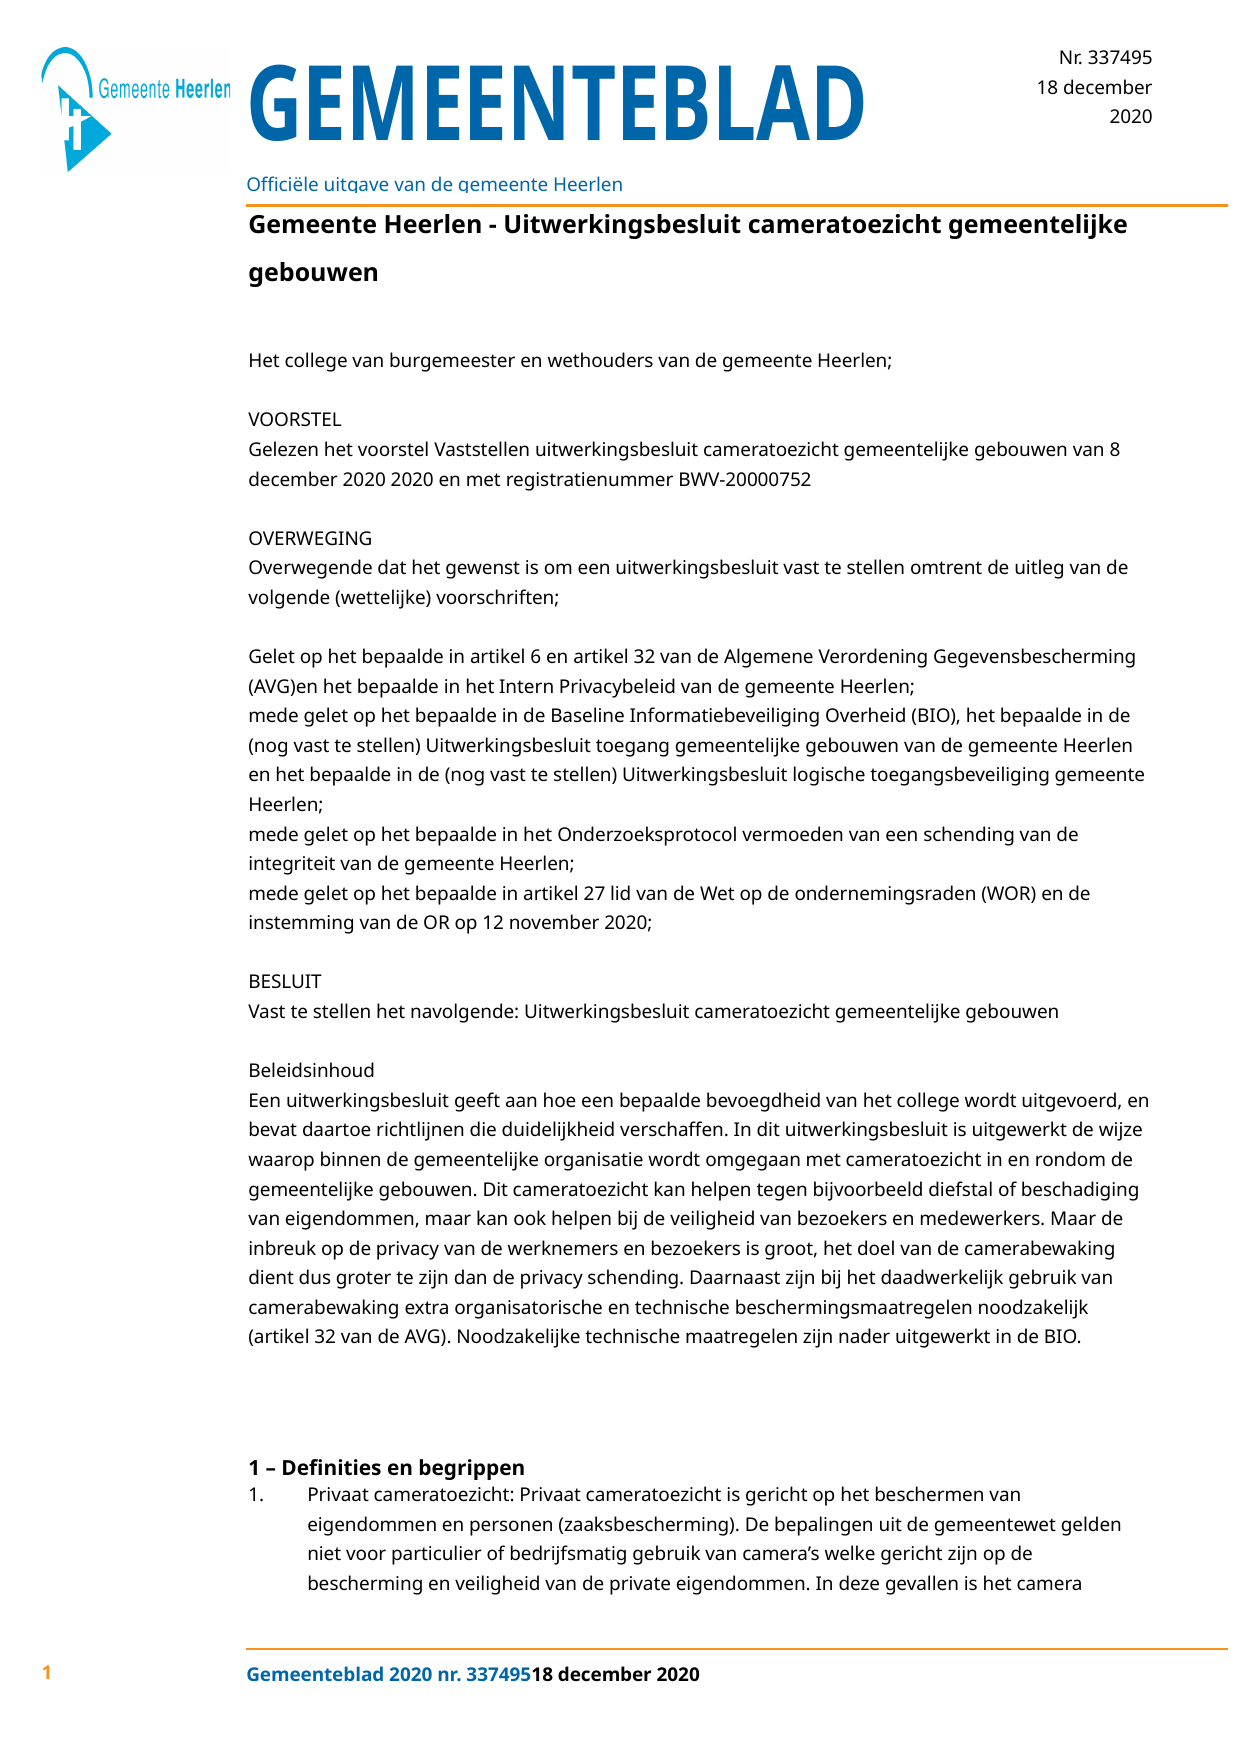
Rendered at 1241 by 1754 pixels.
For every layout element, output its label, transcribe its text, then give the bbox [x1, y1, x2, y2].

text Overwegende dat het gewenst is om een uitwerkingsbesluit vast te stellen omtrent de uitleg van de volgende (wettelijke) voorschriften; [248, 554, 1152, 610]
text mede gelet op het bepaalde in de Baseline Informatiebeveiliging Overheid (BIO), het bepaalde in de (nog vast te stellen) Uitwerkingsbesluit toegang gemeentelijke gebouwen van de gemeente Heerlen en het bepaalde in de (nog vast te stellen) Uitwerkingsbesluit logische toegangsbeveiliging gemeente Heerlen; [248, 702, 1152, 817]
picture [41, 47, 59, 70]
text 1 – Definities en begrippen [248, 1453, 1152, 1481]
text OVERWEGING [248, 525, 1152, 551]
text Gemeente Heerlen - Uitwerkingsbesluit cameratoezicht gemeentelijke gebouwen [248, 207, 1152, 288]
text Een uitwerkingsbesluit geeft aan hoe een bepaalde bevoegdheid van het college wordt uitgevoerd, en bevat daartoe richtlijnen die duidelijkheid verschaffen. In dit uitwerkingsbesluit is uitgewerkt de wijze waarop binnen de gemeentelijke organisatie wordt omgegaan met cameratoezicht in en rondom de gemeentelijke gebouwen. Dit cameratoezicht kan helpen tegen bijvoorbeeld diefstal of beschadiging van eigendommen, maar kan ook helpen bij de veiligheid van bezoekers en medewerkers. Maar de inbreuk op de privacy van de werknemers en bezoekers is groot, het doel van de camerabewaking dient dus groter te zijn dan de privacy schending. Daarnaast zijn bij het daadwerkelijk gebruik van camerabewaking extra organisatorische en technische beschermingsmaatregelen noodzakelijk (artikel 32 van de AVG). Noodzakelijke technische maatregelen zijn nader uitgewerkt in de BIO. [248, 1087, 1152, 1349]
list Privaat cameratoezicht: Privaat cameratoezicht is gericht op het beschermen van eigendommen en personen (zaaksbescherming). De bepalingen uit de gemeentewet gelden niet voor particulier of bedrijfsmatig gebruik van camera’s welke gericht zijn op de bescherming en veiligheid van de private eigendommen. In deze gevallen is het camera [248, 1481, 1152, 1596]
text Beleidsinhoud [248, 1057, 1152, 1083]
text Het college van burgemeester en wethouders van de gemeente Heerlen; [248, 347, 1152, 373]
text VOORSTEL [248, 407, 1152, 432]
text Vast te stellen het navolgende: Uitwerkingsbesluit cameratoezicht gemeentelijke gebouwen [248, 998, 1152, 1024]
text mede gelet op het bepaalde in het Onderzoeksprotocol vermoeden van een schending van de integriteit van de gemeente Heerlen; [248, 821, 1152, 876]
text BESLUIT [248, 969, 1152, 994]
text Gelezen het voorstel Vaststellen uitwerkingsbesluit cameratoezicht gemeentelijke gebouwen van 8 december 2020 2020 en met registratienummer BWV-20000752 [248, 436, 1152, 492]
picture [41, 47, 231, 172]
text mede gelet op het bepaalde in artikel 27 lid van de Wet op de ondernemingsraden (WOR) en de instemming van de OR op 12 november 2020; [248, 880, 1152, 935]
text Gelet op het bepaalde in artikel 6 en artikel 32 van de Algemene Verordening Gegevensbescherming (AVG)en het bepaalde in het Intern Privacybeleid van de gemeente Heerlen; [248, 643, 1152, 699]
